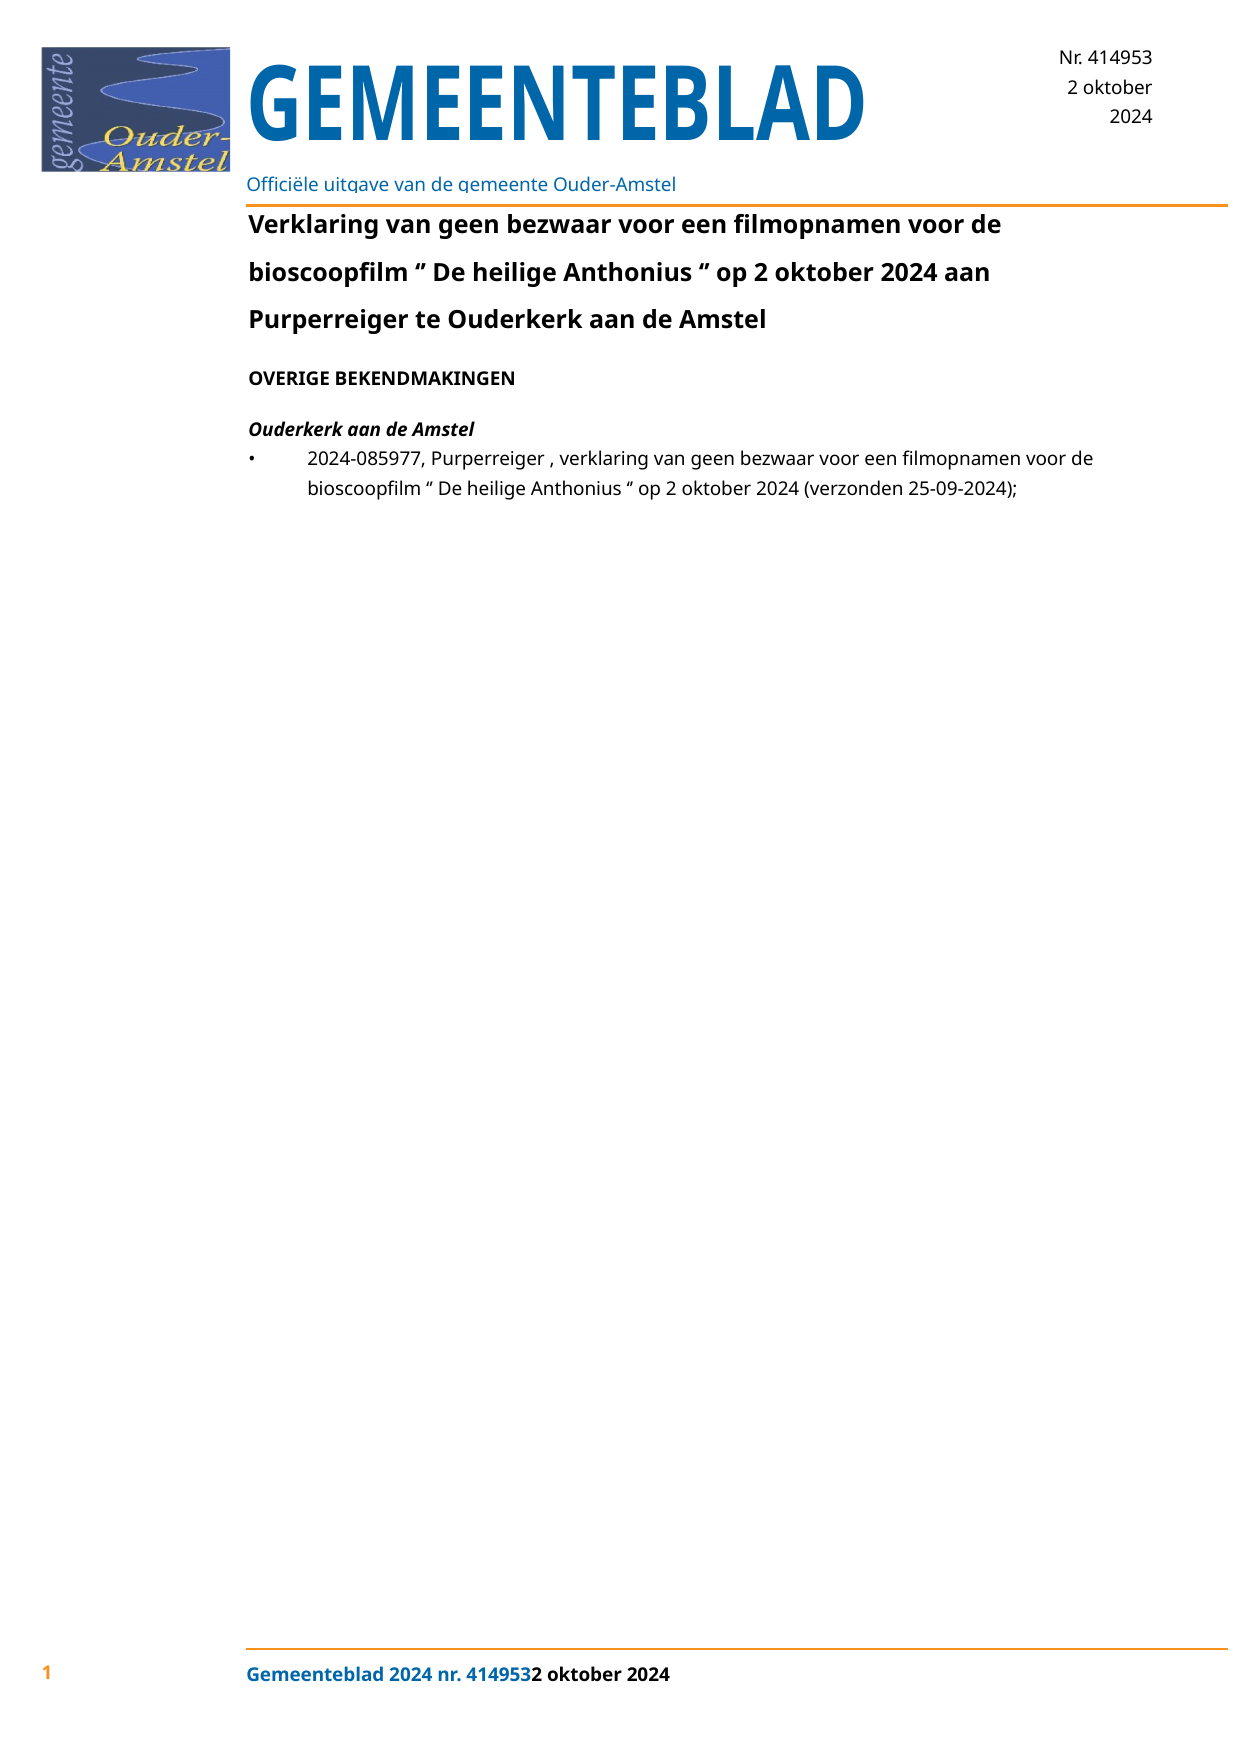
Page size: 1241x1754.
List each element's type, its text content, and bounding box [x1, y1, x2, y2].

list 2024-085977, Purperreiger , verklaring van geen bezwaar voor een filmopnamen voor de bioscoopfilm ‘’ De heilige Anthonius ‘’ op 2 oktober 2024 (verzonden 25-09-2024); [248, 446, 1152, 501]
text Verklaring van geen bezwaar voor een filmopnamen voor de bioscoopfilm ‘’ De heilige Anthonius ‘’ op 2 oktober 2024 aan Purperreiger te Ouderkerk aan de Amstel [248, 207, 1152, 336]
text OVERIGE BEKENDMAKINGEN [248, 366, 1152, 391]
picture [41, 47, 231, 172]
text Ouderkerk aan de Amstel [248, 416, 1152, 442]
